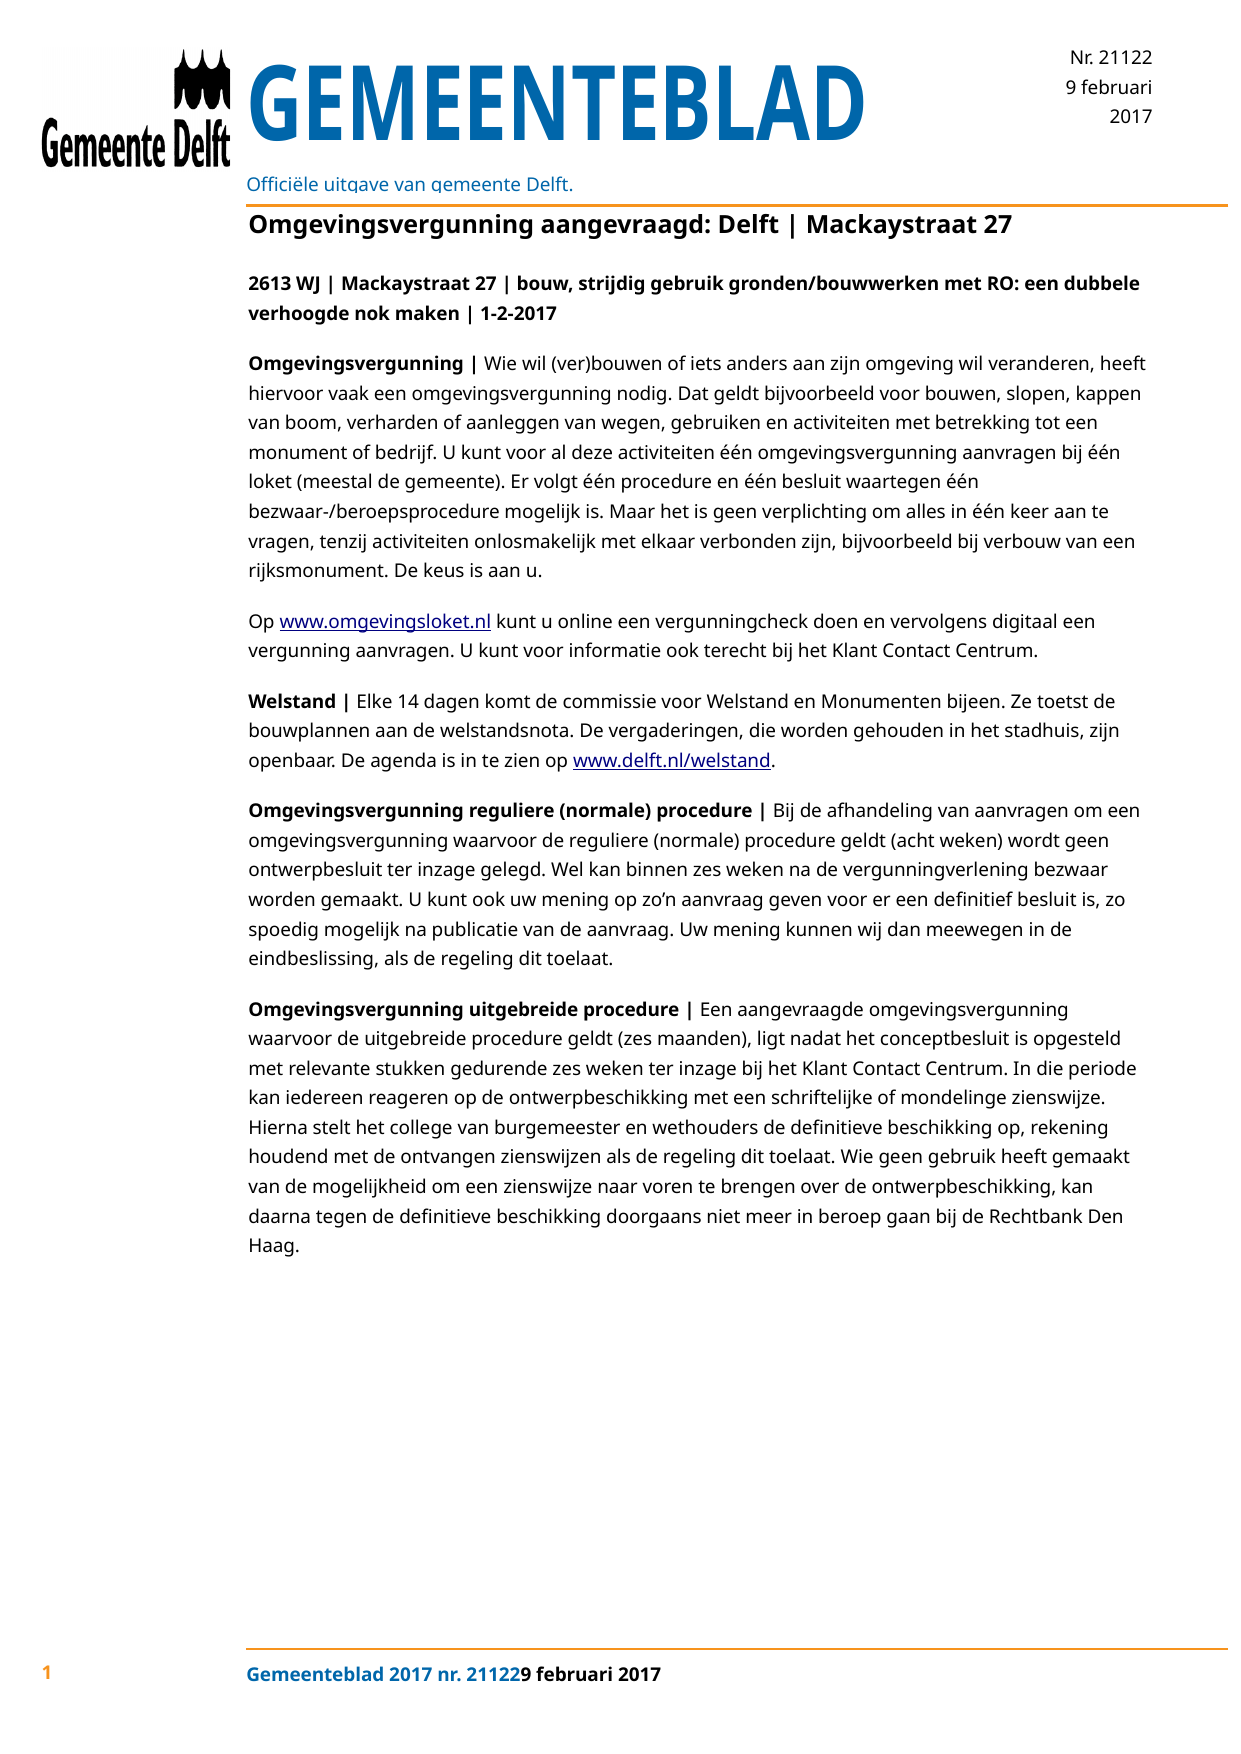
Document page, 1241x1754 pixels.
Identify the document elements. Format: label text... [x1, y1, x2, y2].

text Omgevingsvergunning reguliere (normale) procedure | Bij de afhandeling van aanvragen om een omgevingsvergunning waarvoor de reguliere (normale) procedure geldt (acht weken) wordt geen ontwerpbesluit ter inzage gelegd. Wel kan binnen zes weken na de vergunningverlening bezwaar worden gemaakt. U kunt ook uw mening op zo’n aanvraag geven voor er een definitief besluit is, zo spoedig mogelijk na publicatie van de aanvraag. Uw mening kunnen wij dan meewegen in de eindbeslissing, als de regeling dit toelaat. [248, 797, 1152, 971]
text 2613 WJ | Mackaystraat 27 | bouw, strijdig gebruik gronden/bouwwerken met RO: een dubbele verhoogde nok maken | 1-2-2017 [248, 270, 1152, 326]
text Welstand | Elke 14 dagen komt de commissie voor Welstand en Monumenten bijeen. Ze toetst de bouwplannen aan de welstandsnota. De vergaderingen, die worden gehouden in het stadhuis, zijn openbaar. De agenda is in te zien op www.delft.nl/welstand. [248, 688, 1152, 773]
text Omgevingsvergunning aangevraagd: Delft | Mackaystraat 27 [248, 207, 1152, 241]
text Op www.omgevingsloket.nl kunt u online een vergunningcheck doen en vervolgens digitaal een vergunning aanvragen. U kunt voor informatie ook terecht bij het Klant Contact Centrum. [248, 608, 1152, 663]
text Omgevingsvergunning uitgebreide procedure | Een aangevraagde omgevingsvergunning waarvoor de uitgebreide procedure geldt (zes maanden), ligt nadat het conceptbesluit is opgesteld met relevante stukken gedurende zes weken ter inzage bij het Klant Contact Centrum. In die periode kan iedereen reageren op de ontwerpbeschikking met een schriftelijke of mondelinge zienswijze. Hierna stelt het college van burgemeester en wethouders de definitieve beschikking op, rekening houdend met de ontvangen zienswijzen als de regeling dit toelaat. Wie geen gebruik heeft gemaakt van de mogelijkheid om een zienswijze naar voren te brengen over de ontwerpbeschikking, kan daarna tegen de definitieve beschikking doorgaans niet meer in beroep gaan bij de Rechtbank Den Haag. [248, 996, 1152, 1258]
picture [41, 47, 231, 172]
text Omgevingsvergunning | Wie wil (ver)bouwen of iets anders aan zijn omgeving wil veranderen, heeft hiervoor vaak een omgevingsvergunning nodig. Dat geldt bijvoorbeeld voor bouwen, slopen, kappen van boom, verharden of aanleggen van wegen, gebruiken en activiteiten met betrekking tot een monument of bedrijf. U kunt voor al deze activiteiten één omgevingsvergunning aanvragen bij één loket (meestal de gemeente). Er volgt één procedure en één besluit waartegen één bezwaar-/beroepsprocedure mogelijk is. Maar het is geen verplichting om alles in één keer aan te vragen, tenzij activiteiten onlosmakelijk met elkaar verbonden zijn, bijvoorbeeld bij verbouw van een rijksmonument. De keus is aan u. [248, 350, 1152, 583]
